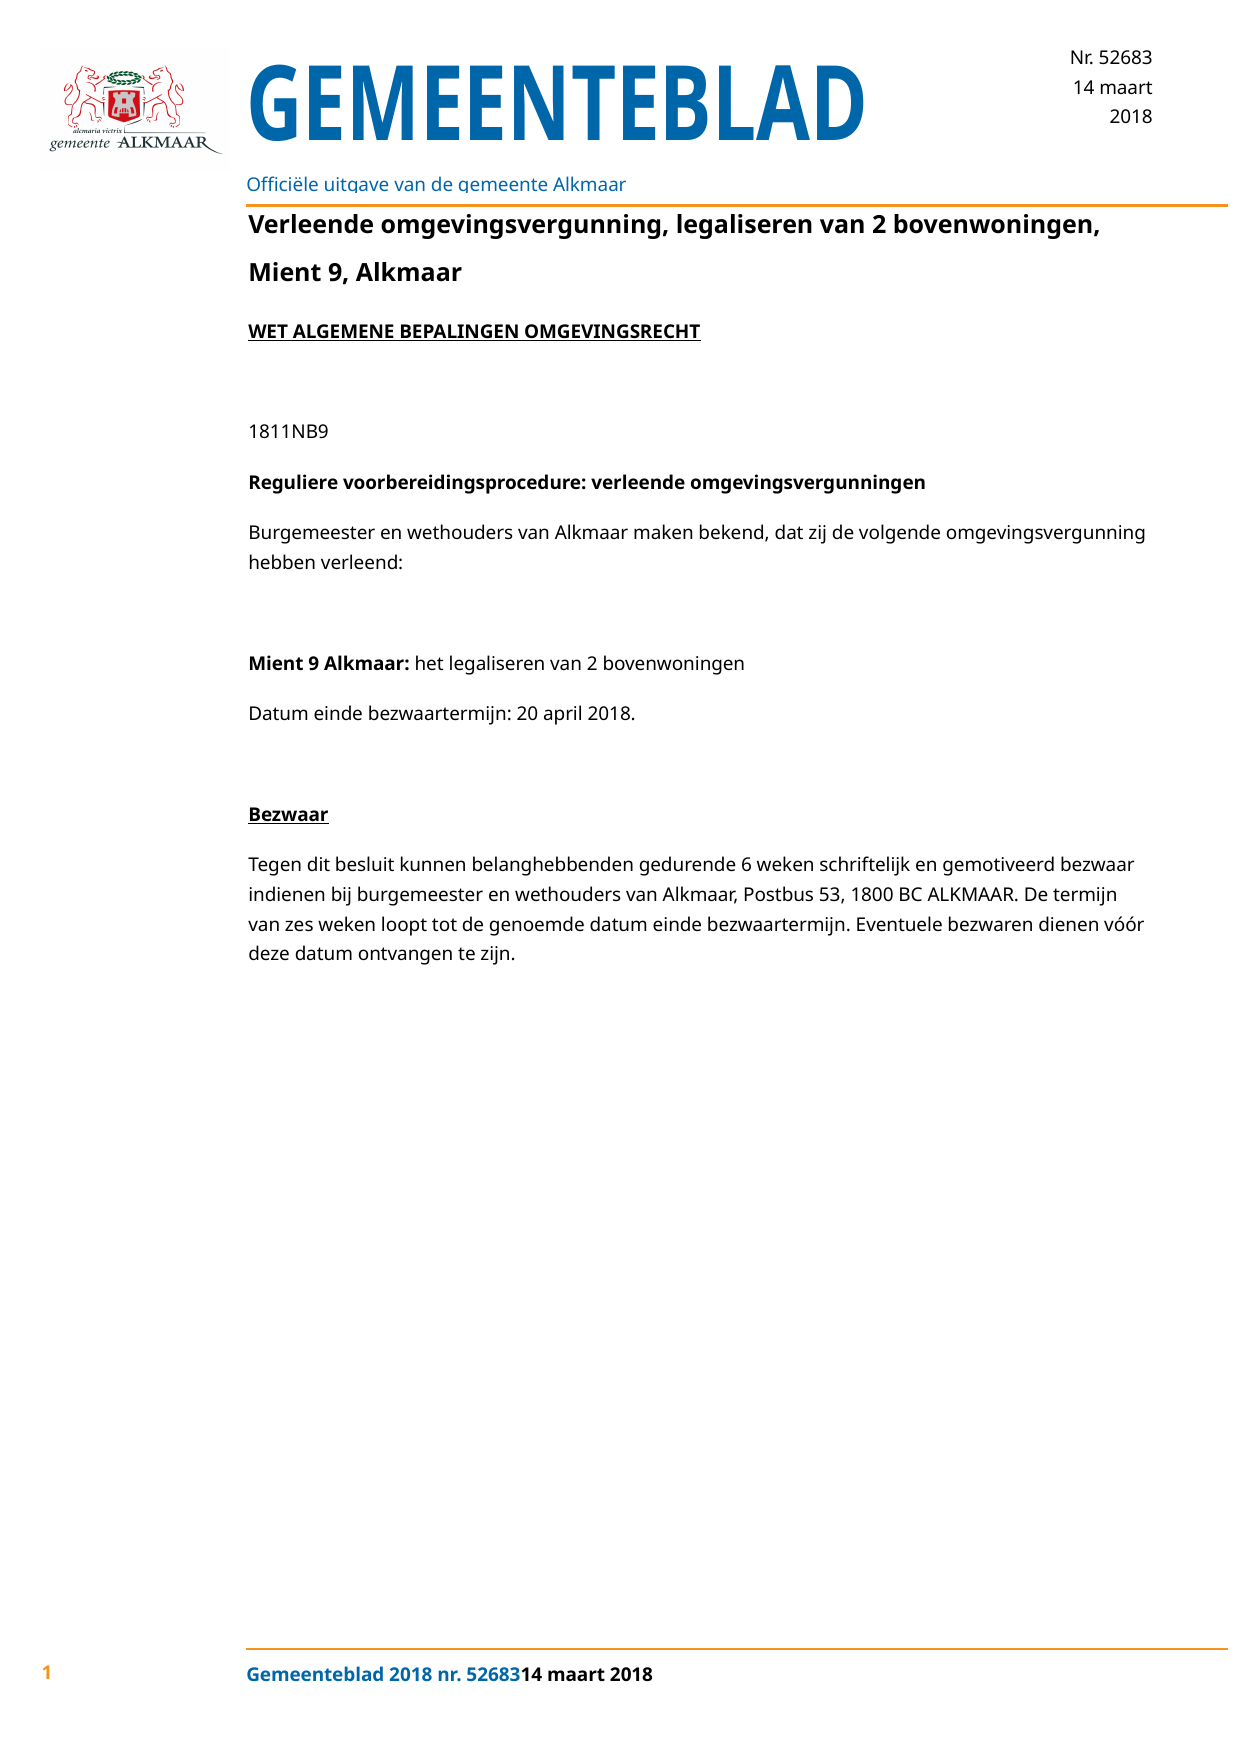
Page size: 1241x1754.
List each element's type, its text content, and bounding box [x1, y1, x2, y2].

text Datum einde bezwaartermijn: 20 april 2018. [248, 700, 1152, 726]
text Mient 9 Alkmaar: het legaliseren van 2 bovenwoningen [248, 650, 1152, 676]
text Bezwaar [248, 801, 1152, 827]
text Verleende omgevingsvergunning, legaliseren van 2 bovenwoningen, Mient 9, Alkmaar [248, 207, 1152, 288]
text WET ALGEMENE BEPALINGEN OMGEVINGSRECHT [248, 318, 1152, 344]
text Burgemeester en wethouders van Alkmaar maken bekend, dat zij de volgende omgevingsvergunning hebben verleend: [248, 519, 1152, 575]
picture [41, 47, 231, 172]
text Tegen dit besluit kunnen belanghebbenden gedurende 6 weken schriftelijk en gemotiveerd bezwaar indienen bij burgemeester en wethouders van Alkmaar, Postbus 53, 1800 BC ALKMAAR. De termijn van zes weken loopt tot de genoemde datum einde bezwaartermijn. Eventuele bezwaren dienen vóór deze datum ontvangen te zijn. [248, 852, 1152, 966]
text 1811NB9 [248, 419, 1152, 444]
text Reguliere voorbereidingsprocedure: verleende omgevingsvergunningen [248, 469, 1152, 495]
